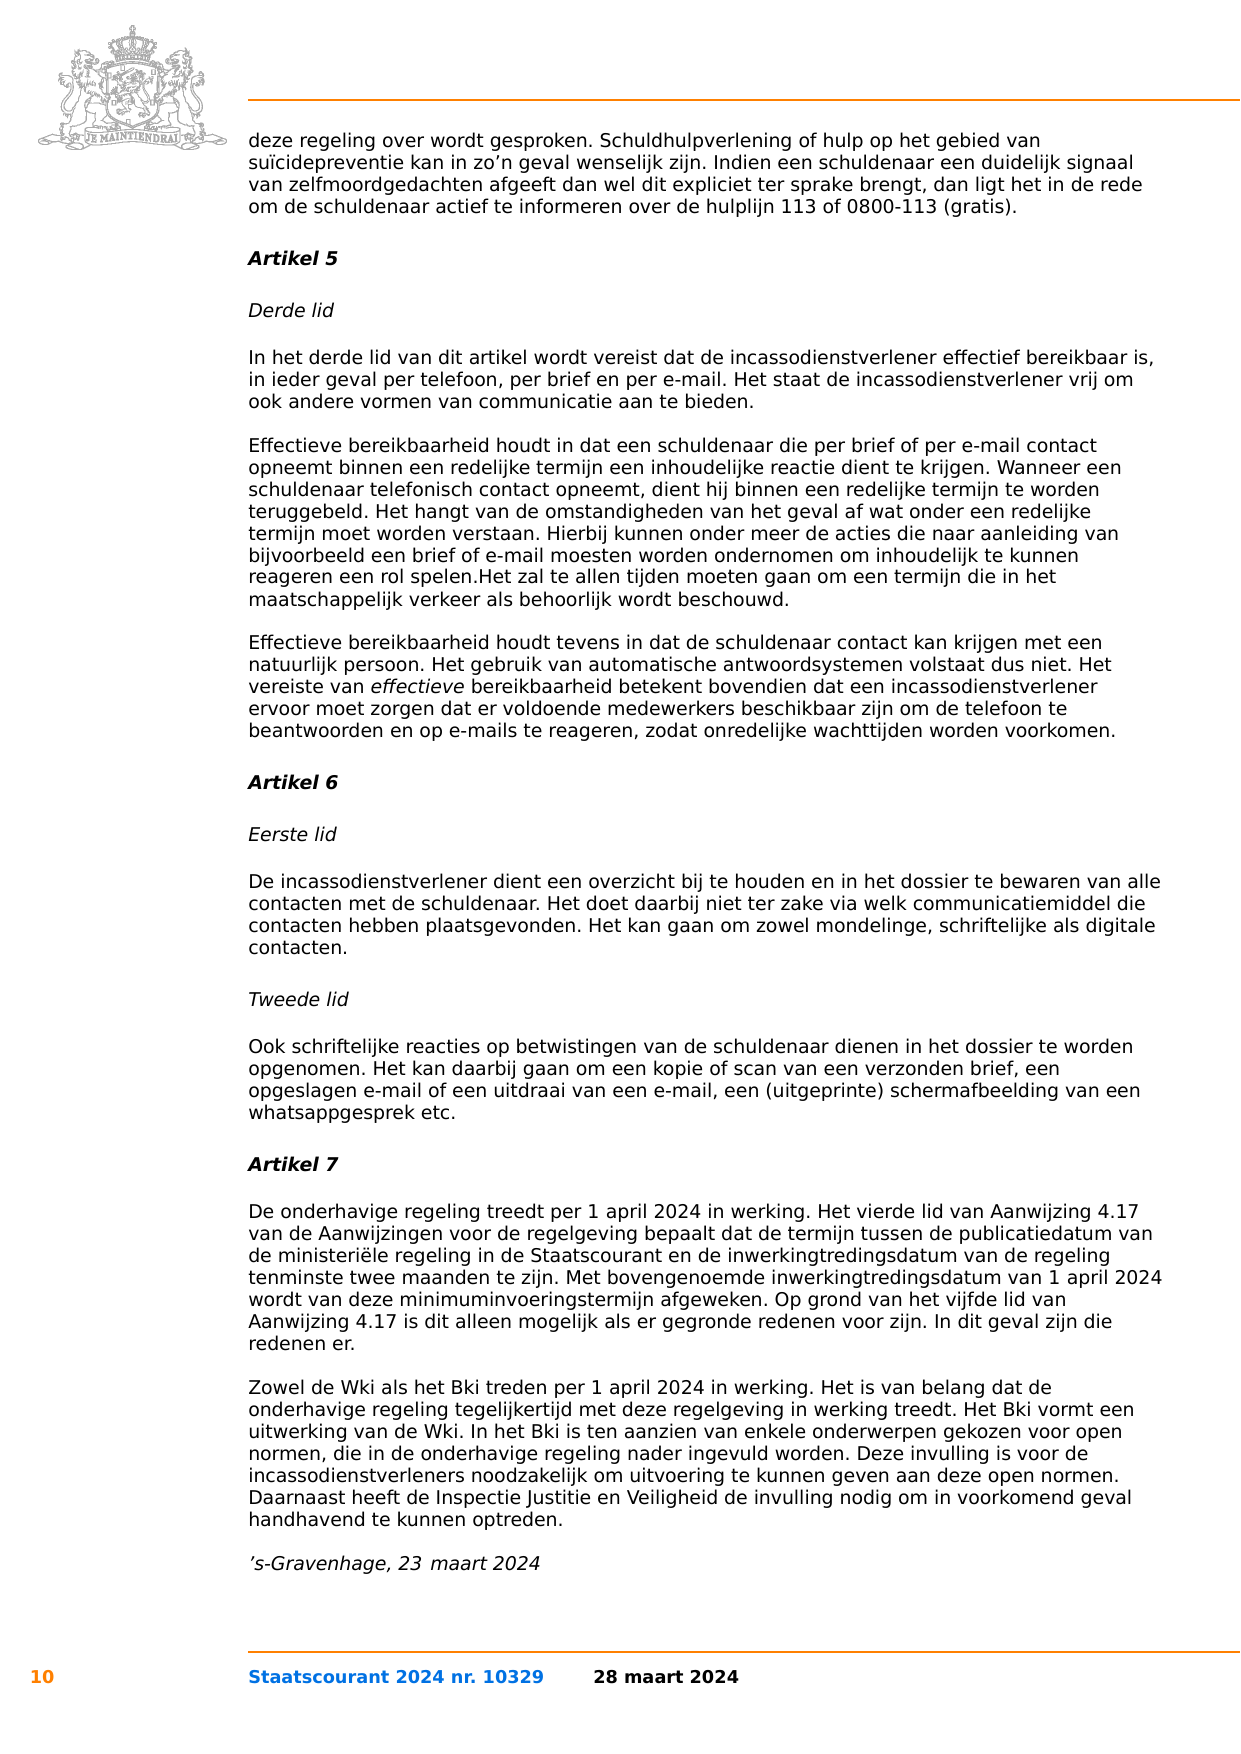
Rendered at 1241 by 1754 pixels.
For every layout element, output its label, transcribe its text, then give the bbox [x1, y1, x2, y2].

text Zowel de Wki als het Bki treden per 1 april 2024 in werking. Het is van belang dat de onderhavige regeling tegelijkertijd met deze regelgeving in werking treedt. Het Bki vormt een uitwerking van de Wki. In het Bki is ten aanzien van enkele onderwerpen gekozen voor open normen, die in de onderhavige regeling nader ingevuld worden. Deze invulling is voor de incassodienstverleners noodzakelijk om uitvoering te kunnen geven aan deze open normen. Daarnaast heeft de Inspectie Justitie en Veiligheid de invulling nodig om in voorkomend geval handhavend te kunnen optreden. [248, 1377, 1163, 1531]
subtitle Derde lid [248, 300, 1163, 322]
text deze regeling over wordt gesproken. Schuldhulpverlening of hulp op het gebied van suïcidepreventie kan in zo’n geval wenselijk zijn. Indien een schuldenaar een duidelijk signaal van zelfmoordgedachten afgeeft dan wel dit expliciet ter sprake brengt, dan ligt het in de rede om de schuldenaar actief te informeren over de hulplijn 113 of 0800-113 (gratis). [248, 130, 1163, 218]
subtitle Artikel 5 [248, 248, 1163, 270]
text Effectieve bereikbaarheid houdt tevens in dat de schuldenaar contact kan krijgen met een natuurlijk persoon. Het gebruik van automatische antwoordsystemen volstaat dus niet. Het vereiste van effectieve bereikbaarheid betekent bovendien dat een incassodienstverlener ervoor moet zorgen dat er voldoende medewerkers beschikbaar zijn om de telefoon te beantwoorden en op e-mails te reageren, zodat onredelijke wachttijden worden voorkomen. [248, 632, 1163, 742]
text In het derde lid van dit artikel wordt vereist dat de incassodienstverlener effectief bereikbaar is, in ieder geval per telefoon, per brief en per e-mail. Het staat de incassodienstverlener vrij om ook andere vormen van communicatie aan te bieden. [248, 347, 1163, 413]
subtitle Tweede lid [248, 989, 1163, 1011]
text Ook schriftelijke reacties op betwistingen van de schuldenaar dienen in het dossier te worden opgenomen. Het kan daarbij gaan om een kopie of scan van een verzonden brief, een opgeslagen e-mail of een uitdraai van een e-mail, een (uitgeprinte) schermafbeelding van een whatsappgesprek etc. [248, 1036, 1163, 1124]
subtitle Artikel 7 [248, 1154, 1163, 1176]
subtitle Artikel 6 [248, 772, 1163, 794]
text De onderhavige regeling treedt per 1 april 2024 in werking. Het vierde lid van Aanwijzing 4.17 van de Aanwijzingen voor de regelgeving bepaalt dat de termijn tussen de publicatiedatum van de ministeriële regeling in de Staatscourant en de inwerkingtredingsdatum van de regeling tenminste twee maanden te zijn. Met bovengenoemde inwerkingtredingsdatum van 1 april 2024 wordt van deze minimuminvoeringstermijn afgeweken. Op grond van het vijfde lid van Aanwijzing 4.17 is dit alleen mogelijk als er gegronde redenen voor zijn. In dit geval zijn die redenen er. [248, 1201, 1163, 1355]
text ’s-Gravenhage, 23 maart 2024 [248, 1552, 1163, 1574]
text Effectieve bereikbaarheid houdt in dat een schuldenaar die per brief of per e-mail contact opneemt binnen een redelijke termijn een inhoudelijke reactie dient te krijgen. Wanneer een schuldenaar telefonisch contact opneemt, dient hij binnen een redelijke termijn te worden teruggebeld. Het hangt van de omstandigheden van het geval af wat onder een redelijke termijn moet worden verstaan. Hierbij kunnen onder meer de acties die naar aanleiding van bijvoorbeeld een brief of e-mail moesten worden ondernomen om inhoudelijk te kunnen reageren een rol spelen.Het zal te allen tijden moeten gaan om een termijn die in het maatschappelijk verkeer als behoorlijk wordt beschouwd. [248, 434, 1163, 610]
subtitle Eerste lid [248, 824, 1163, 846]
picture [38, 25, 227, 150]
text De incassodienstverlener dient een overzicht bij te houden en in het dossier te bewaren van alle contacten met de schuldenaar. Het doet daarbij niet ter zake via welk communicatiemiddel die contacten hebben plaatsgevonden. Het kan gaan om zowel mondelinge, schriftelijke als digitale contacten. [248, 871, 1163, 959]
